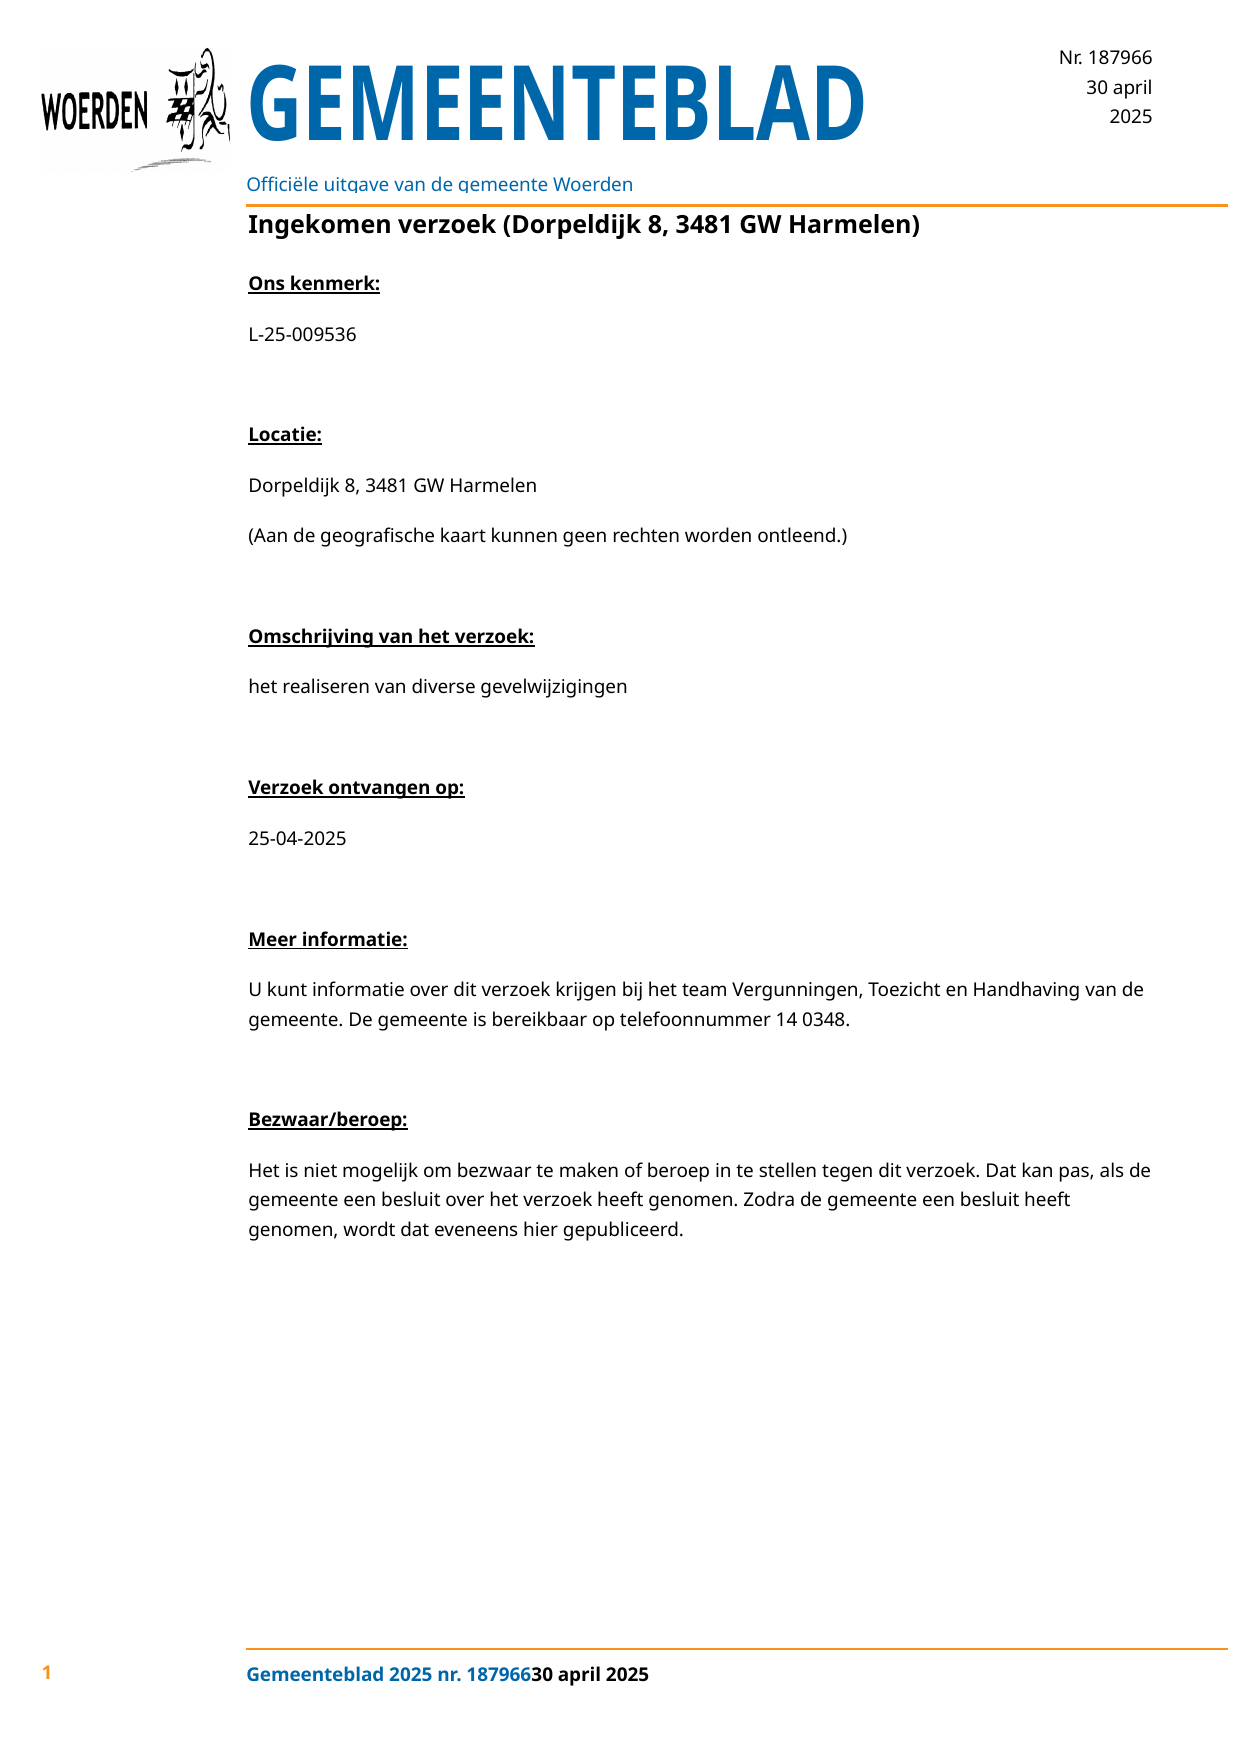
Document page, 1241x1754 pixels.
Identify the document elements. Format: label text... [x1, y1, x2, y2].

text Het is niet mogelijk om bezwaar te maken of beroep in te stellen tegen dit verzoek. Dat kan pas, als de gemeente een besluit over het verzoek heeft genomen. Zodra de gemeente een besluit heeft genomen, wordt dat eveneens hier gepubliceerd. [248, 1157, 1152, 1242]
text het realiseren van diverse gevelwijzigingen [248, 674, 1152, 699]
text Locatie: [248, 422, 1152, 447]
text Ons kenmerk: [248, 270, 1152, 296]
text 25-04-2025 [248, 825, 1152, 851]
text U kunt informatie over dit verzoek krijgen bij het team Vergunningen, Toezicht en Handhaving van de gemeente. De gemeente is bereikbaar op telefoonnummer 14 0348. [248, 976, 1152, 1031]
text (Aan de geografische kaart kunnen geen rechten worden ontleend.) [248, 522, 1152, 548]
text Verzoek ontvangen op: [248, 774, 1152, 800]
text Omschrijving van het verzoek: [248, 623, 1152, 649]
picture [41, 47, 231, 172]
text Ingekomen verzoek (Dorpeldijk 8, 3481 GW Harmelen) [248, 207, 1152, 241]
text Bezwaar/beroep: [248, 1107, 1152, 1132]
text Meer informatie: [248, 926, 1152, 951]
text Dorpeldijk 8, 3481 GW Harmelen [248, 472, 1152, 498]
text L-25-009536 [248, 321, 1152, 346]
